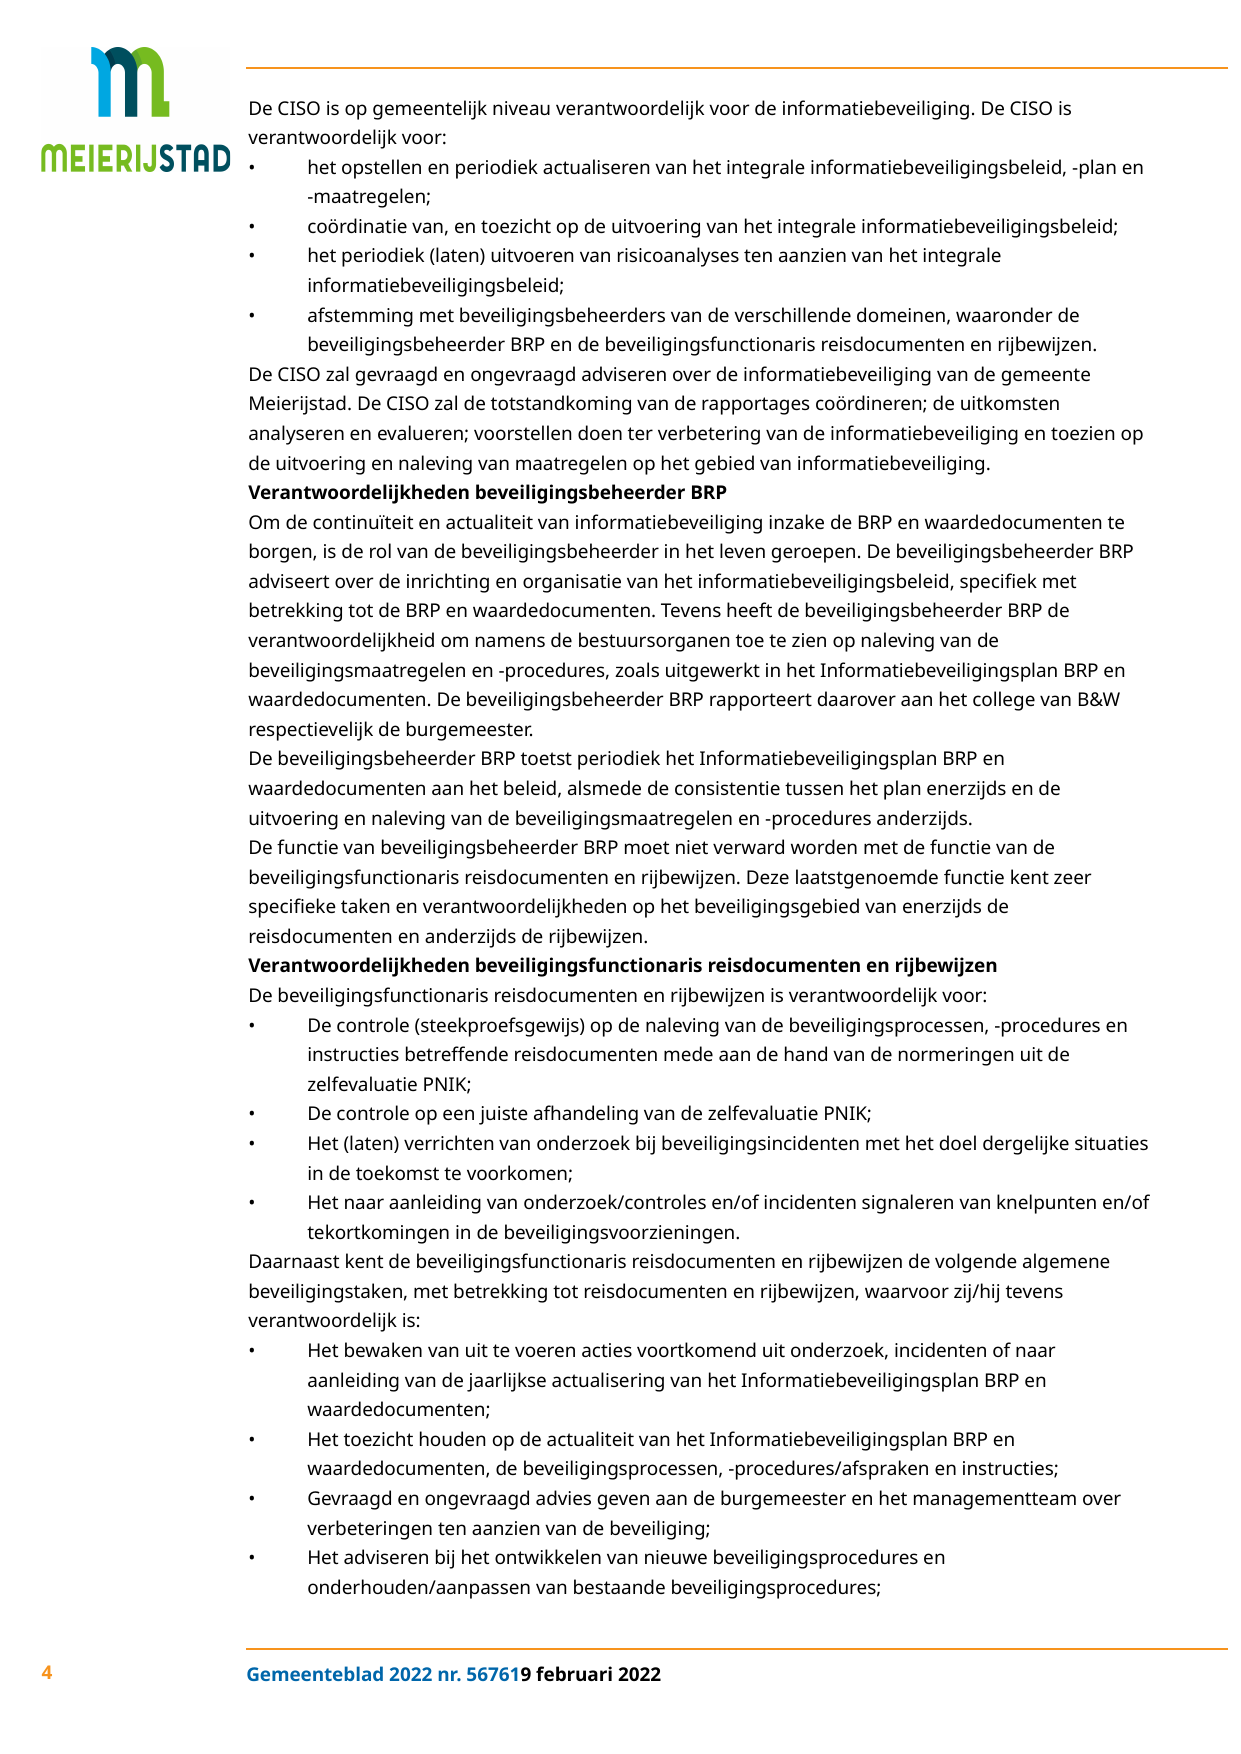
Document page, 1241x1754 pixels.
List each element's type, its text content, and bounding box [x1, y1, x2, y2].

text De beveiligingsbeheerder BRP toetst periodiek het Informatiebeveiligingsplan BRP en waardedocumenten aan het beleid, alsmede de consistentie tussen het plan enerzijds en de uitvoering en naleving van de beveiligingsmaatregelen en -procedures anderzijds. [248, 746, 1152, 831]
list Het bewaken van uit te voeren acties voortkomend uit onderzoek, incidenten of naar aanleiding van de jaarlijkse actualisering van het Informatiebeveiligingsplan BRP en waardedocumenten; [248, 1337, 1152, 1422]
list Het naar aanleiding van onderzoek/controles en/of incidenten signaleren van knelpunten en/of tekortkomingen in de beveiligingsvoorzieningen. [248, 1189, 1152, 1245]
list afstemming met beveiligingsbeheerders van de verschillende domeinen, waaronder de beveiligingsbeheerder BRP en de beveiligingsfunctionaris reisdocumenten en rijbewijzen. [248, 302, 1152, 357]
text De beveiligingsfunctionaris reisdocumenten en rijbewijzen is verantwoordelijk voor: [248, 982, 1152, 1008]
list coördinatie van, en toezicht op de uitvoering van het integrale informatiebeveiligingsbeleid; [248, 213, 1152, 239]
list het periodiek (laten) uitvoeren van risicoanalyses ten aanzien van het integrale informatiebeveiligingsbeleid; [248, 243, 1152, 298]
text Verantwoordelijkheden beveiligingsfunctionaris reisdocumenten en rijbewijzen [248, 953, 1152, 978]
picture [41, 47, 231, 172]
text Daarnaast kent de beveiligingsfunctionaris reisdocumenten en rijbewijzen de volgende algemene beveiligingstaken, met betrekking tot reisdocumenten en rijbewijzen, waarvoor zij/hij tevens verantwoordelijk is: [248, 1248, 1152, 1333]
list Het toezicht houden op de actualiteit van het Informatiebeveiligingsplan BRP en waardedocumenten, de beveiligingsprocessen, -procedures/afspraken en instructies; [248, 1426, 1152, 1481]
list Gevraagd en ongevraagd advies geven aan de burgemeester en het managementteam over verbeteringen ten aanzien van de beveiliging; [248, 1485, 1152, 1541]
list De controle op een juiste afhandeling van de zelfevaluatie PNIK; [248, 1101, 1152, 1126]
list De controle (steekproefsgewijs) op de naleving van de beveiligingsprocessen, -procedures en instructies betreffende reisdocumenten mede aan de hand van de normeringen uit de zelfevaluatie PNIK; [248, 1012, 1152, 1097]
list het opstellen en periodiek actualiseren van het integrale informatiebeveiligingsbeleid, -plan en -maatregelen; [248, 154, 1152, 209]
list Het (laten) verrichten van onderzoek bij beveiligingsincidenten met het doel dergelijke situaties in de toekomst te voorkomen; [248, 1130, 1152, 1186]
list Het adviseren bij het ontwikkelen van nieuwe beveiligingsprocedures en onderhouden/aanpassen van bestaande beveiligingsprocedures; [248, 1544, 1152, 1600]
text Om de continuïteit en actualiteit van informatiebeveiliging inzake de BRP en waardedocumenten te borgen, is de rol van de beveiligingsbeheerder in het leven geroepen. De beveiligingsbeheerder BRP adviseert over de inrichting en organisatie van het informatiebeveiligingsbeleid, specifiek met betrekking tot de BRP en waardedocumenten. Tevens heeft de beveiligingsbeheerder BRP de verantwoordelijkheid om namens de bestuursorganen toe te zien op naleving van de beveiligingsmaatregelen en -procedures, zoals uitgewerkt in het Informatiebeveiligingsplan BRP en waardedocumenten. De beveiligingsbeheerder BRP rapporteert daarover aan het college van B&W respectievelijk de burgemeester. [248, 509, 1152, 742]
text De CISO is op gemeentelijk niveau verantwoordelijk voor de informatiebeveiliging. De CISO is verantwoordelijk voor: [248, 95, 1152, 150]
text De CISO zal gevraagd en ongevraagd adviseren over de informatiebeveiliging van de gemeente Meierijstad. De CISO zal de totstandkoming van de rapportages coördineren; de uitkomsten analyseren en evalueren; voorstellen doen ter verbetering van de informatiebeveiliging en toezien op de uitvoering en naleving van maatregelen op het gebied van informatiebeveiliging. [248, 361, 1152, 476]
text Verantwoordelijkheden beveiligingsbeheerder BRP [248, 479, 1152, 505]
text De functie van beveiligingsbeheerder BRP moet niet verward worden met de functie van de beveiligingsfunctionaris reisdocumenten en rijbewijzen. Deze laatstgenoemde functie kent zeer specifieke taken en verantwoordelijkheden op het beveiligingsgebied van enerzijds de reisdocumenten en anderzijds de rijbewijzen. [248, 834, 1152, 949]
